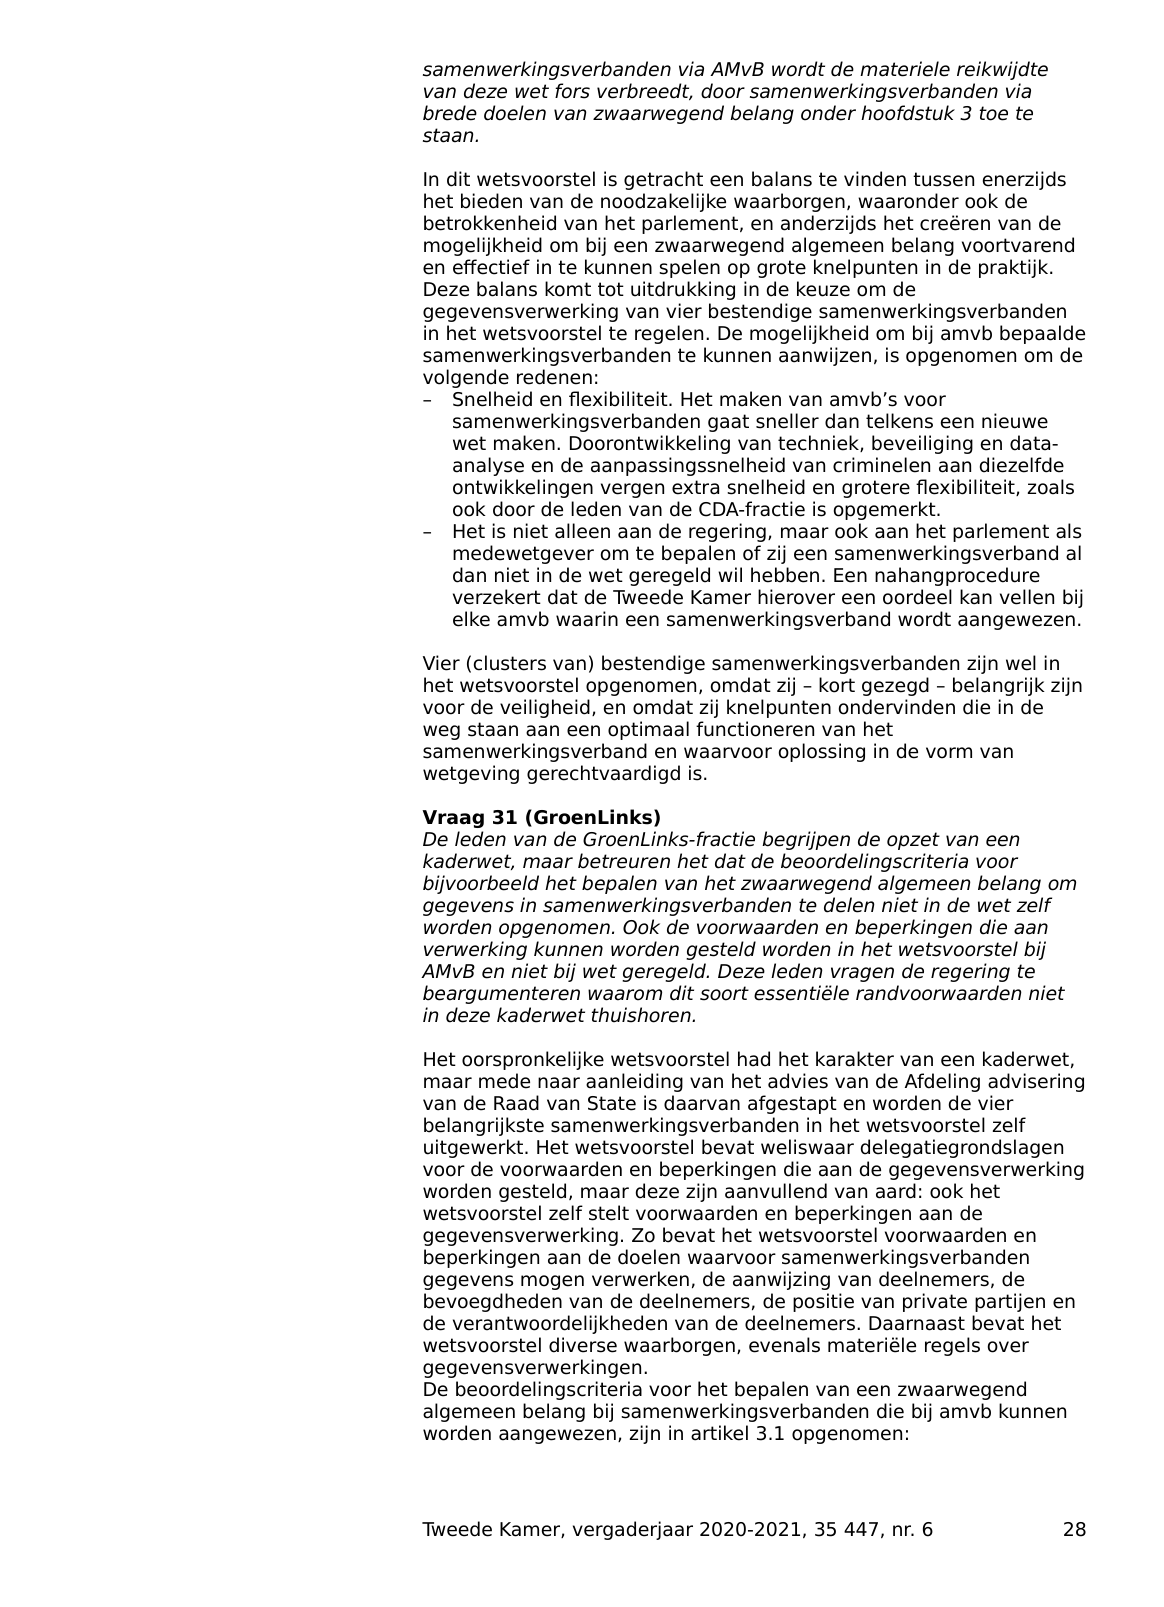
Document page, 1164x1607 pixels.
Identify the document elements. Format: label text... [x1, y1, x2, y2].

text Vier (clusters van) bestendige samenwerkingsverbanden zijn wel in het wetsvoorstel opgenomen, omdat zij – kort gezegd – belangrijk zijn voor de veiligheid, en omdat zij knelpunten ondervinden die in de weg staan aan een optimaal functioneren van het samenwerkingsverband en waarvoor oplossing in de vorm van wetgeving gerechtvaardigd is. [422, 653, 1087, 785]
text De beoordelingscriteria voor het bepalen van een zwaarwegend algemeen belang bij samenwerkingsverbanden die bij amvb kunnen worden aangewezen, zijn in artikel 3.1 opgenomen: [422, 1379, 1087, 1444]
text In dit wetsvoorstel is getracht een balans te vinden tussen enerzijds het bieden van de noodzakelijke waarborgen, waaronder ook de betrokkenheid van het parlement, en anderzijds het creëren van de mogelijkheid om bij een zwaarwegend algemeen belang voortvarend en effectief in te kunnen spelen op grote knelpunten in de praktijk. Deze balans komt tot uitdrukking in de keuze om de gegevensverwerking van vier bestendige samenwerkingsverbanden in het wetsvoorstel te regelen. De mogelijkheid om bij amvb bepaalde samenwerkingsverbanden te kunnen aanwijzen, is opgenomen om de volgende redenen: [422, 169, 1087, 389]
text – Snelheid en flexibiliteit. Het maken van amvb’s voor samenwerkingsverbanden gaat sneller dan telkens een nieuwe wet maken. Doorontwikkeling van techniek, beveiliging en data-analyse en de aanpassingssnelheid van criminelen aan diezelfde ontwikkelingen vergen extra snelheid en grotere flexibiliteit, zoals ook door de leden van de CDA-fractie is opgemerkt. [422, 389, 1087, 521]
text Vraag 31 (GroenLinks) [422, 807, 1087, 829]
text – Het is niet alleen aan de regering, maar ook aan het parlement als medewetgever om te bepalen of zij een samenwerkingsverband al dan niet in de wet geregeld wil hebben. Een nahangprocedure verzekert dat de Tweede Kamer hierover een oordeel kan vellen bij elke amvb waarin een samenwerkingsverband wordt aangewezen. [422, 521, 1087, 631]
text Het oorspronkelijke wetsvoorstel had het karakter van een kaderwet, maar mede naar aanleiding van het advies van de Afdeling advisering van de Raad van State is daarvan afgestapt en worden de vier belangrijkste samenwerkingsverbanden in het wetsvoorstel zelf uitgewerkt. Het wetsvoorstel bevat weliswaar delegatiegrondslagen voor de voorwaarden en beperkingen die aan de gegevensverwerking worden gesteld, maar deze zijn aanvullend van aard: ook het wetsvoorstel zelf stelt voorwaarden en beperkingen aan de gegevensverwerking. Zo bevat het wetsvoorstel voorwaarden en beperkingen aan de doelen waarvoor samenwerkingsverbanden gegevens mogen verwerken, de aanwijzing van deelnemers, de bevoegdheden van de deelnemers, de positie van private partijen en de verantwoordelijkheden van de deelnemers. Daarnaast bevat het wetsvoorstel diverse waarborgen, evenals materiële regels over gegevensverwerkingen. [422, 1049, 1087, 1379]
text samenwerkingsverbanden via AMvB wordt de materiele reikwijdte van deze wet fors verbreedt, door samenwerkingsverbanden via brede doelen van zwaarwegend belang onder hoofdstuk 3 toe te staan. [422, 59, 1087, 147]
text De leden van de GroenLinks-fractie begrijpen de opzet van een kaderwet, maar betreuren het dat de beoordelingscriteria voor bijvoorbeeld het bepalen van het zwaarwegend algemeen belang om gegevens in samenwerkingsverbanden te delen niet in de wet zelf worden opgenomen. Ook de voorwaarden en beperkingen die aan verwerking kunnen worden gesteld worden in het wetsvoorstel bij AMvB en niet bij wet geregeld. Deze leden vragen de regering te beargumenteren waarom dit soort essentiële randvoorwaarden niet in deze kaderwet thuishoren. [422, 829, 1087, 1027]
